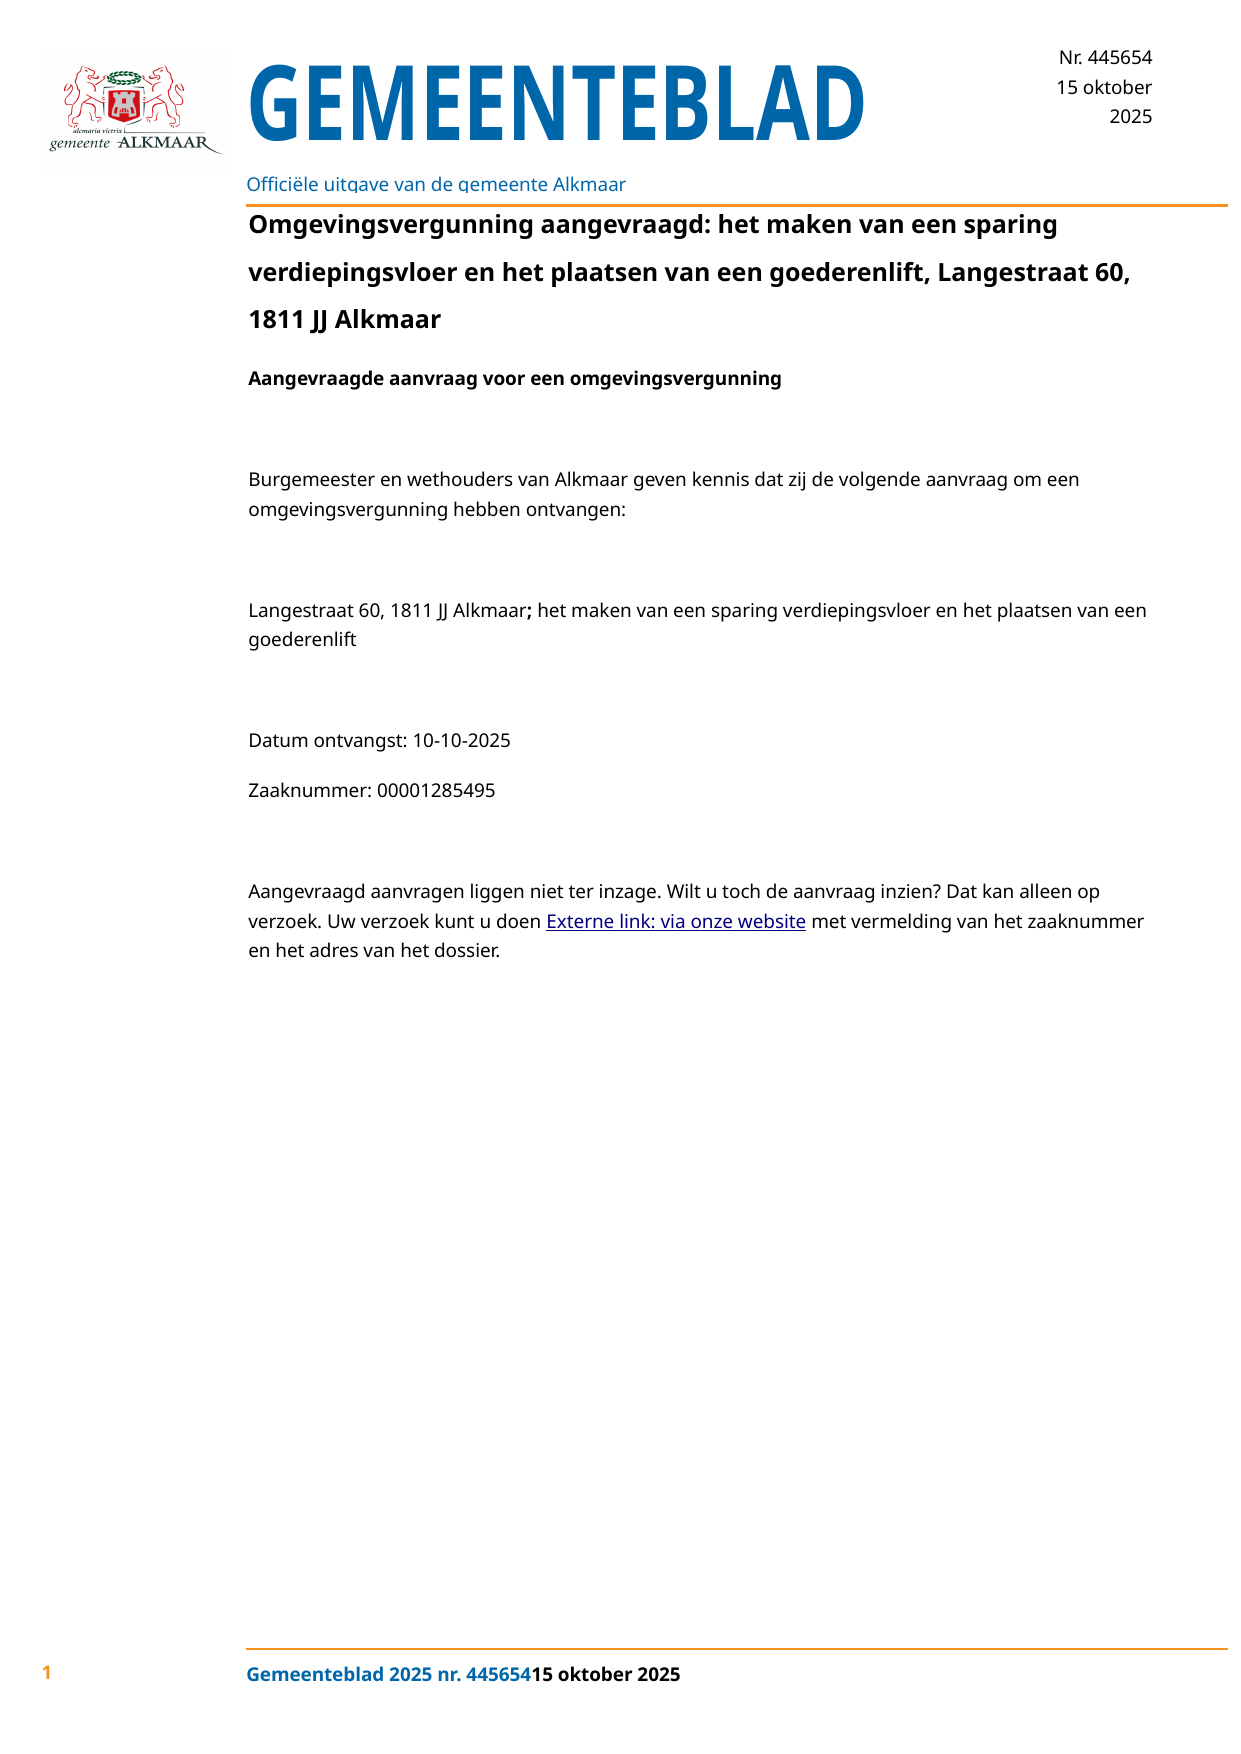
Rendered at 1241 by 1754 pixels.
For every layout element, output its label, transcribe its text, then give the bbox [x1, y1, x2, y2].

text Aangevraagde aanvraag voor een omgevingsvergunning [248, 366, 1152, 391]
picture [41, 47, 231, 172]
text Burgemeester en wethouders van Alkmaar geven kennis dat zij de volgende aanvraag om een omgevingsvergunning hebben ontvangen: [248, 466, 1152, 522]
text Datum ontvangst: 10-10-2025 [248, 727, 1152, 753]
text Omgevingsvergunning aangevraagd: het maken van een sparing verdiepingsvloer en het plaatsen van een goederenlift, Langestraat 60, 1811 JJ Alkmaar [248, 207, 1152, 336]
text Zaaknummer: 00001285495 [248, 778, 1152, 803]
text Aangevraagd aanvragen liggen niet ter inzage. Wilt u toch de aanvraag inzien? Dat kan alleen op verzoek. Uw verzoek kunt u doen Externe link: via onze website met vermelding van het zaaknummer en het adres van het dossier. [248, 878, 1152, 963]
text Langestraat 60, 1811 JJ Alkmaar; het maken van een sparing verdiepingsvloer en het plaatsen van een goederenlift [248, 597, 1152, 652]
